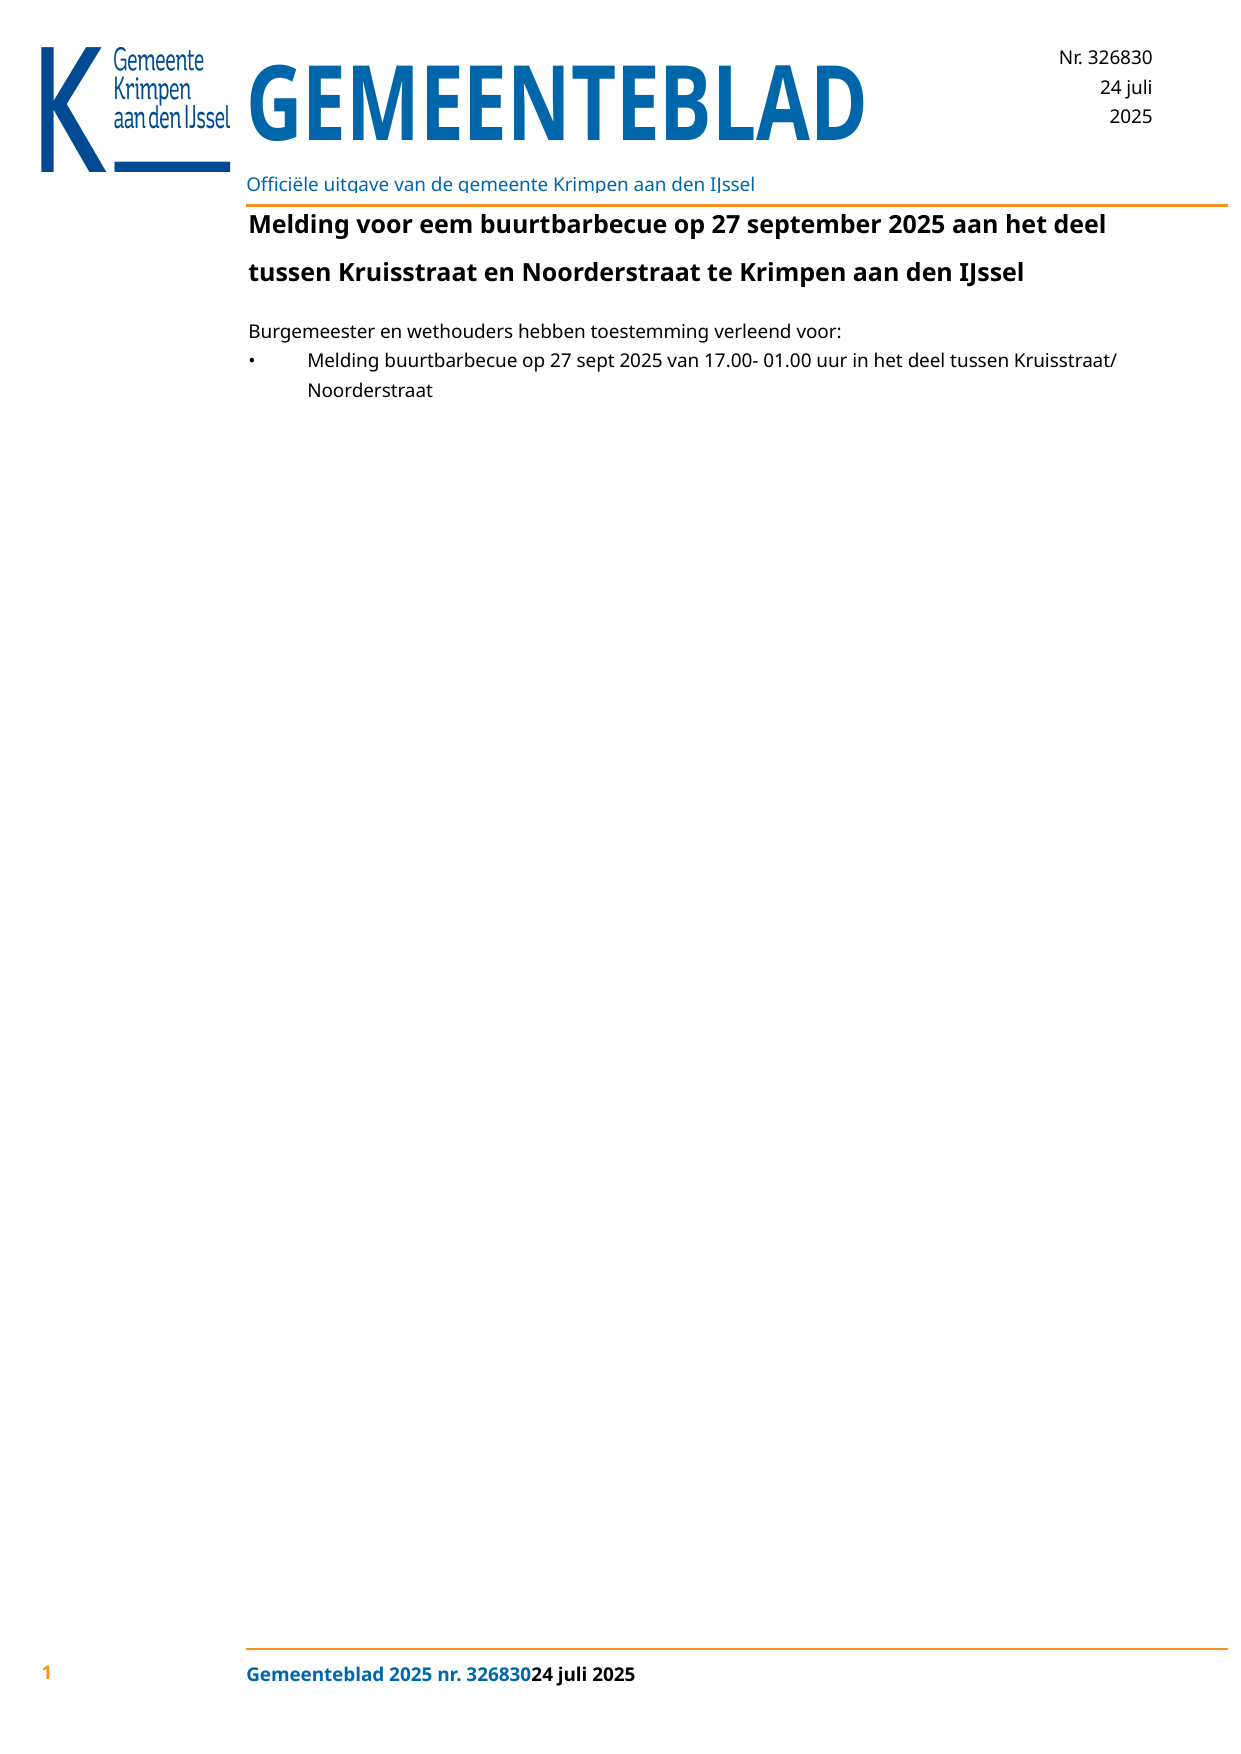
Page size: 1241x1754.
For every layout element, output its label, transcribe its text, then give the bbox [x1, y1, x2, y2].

text Melding voor eem buurtbarbecue op 27 september 2025 aan het deel tussen Kruisstraat en Noorderstraat te Krimpen aan den IJssel [248, 207, 1152, 288]
picture [41, 47, 231, 172]
text Burgemeester en wethouders hebben toestemming verleend voor: [248, 318, 1152, 344]
list Melding buurtbarbecue op 27 sept 2025 van 17.00- 01.00 uur in het deel tussen Kruisstraat/ Noorderstraat [248, 347, 1152, 403]
